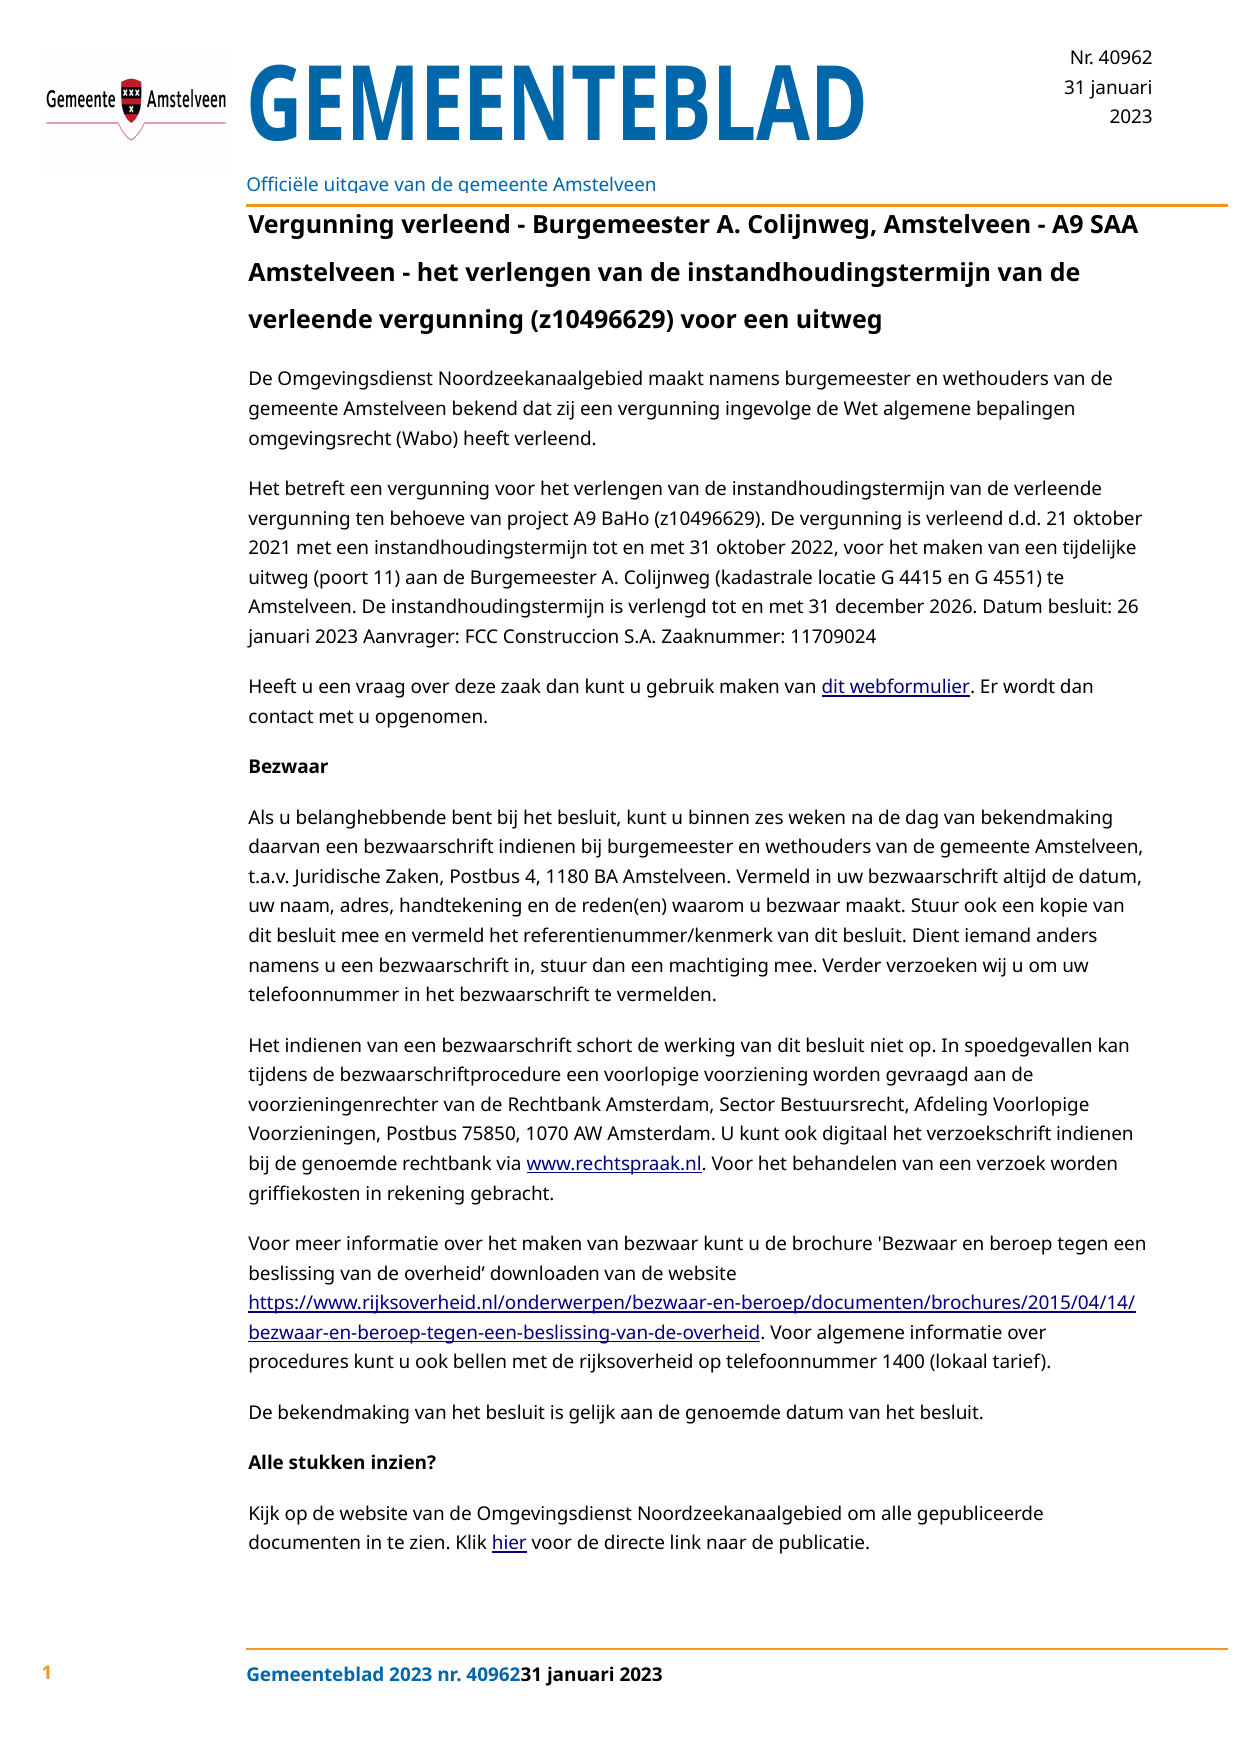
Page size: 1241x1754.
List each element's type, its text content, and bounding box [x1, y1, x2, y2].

text Alle stukken inzien? [248, 1449, 1152, 1475]
text Het indienen van een bezwaarschrift schort de werking van dit besluit niet op. In spoedgevallen kan tijdens de bezwaarschriftprocedure een voorlopige voorziening worden gevraagd aan de voorzieningenrechter van de Rechtbank Amsterdam, Sector Bestuursrecht, Afdeling Voorlopige Voorzieningen, Postbus 75850, 1070 AW Amsterdam. U kunt ook digitaal het verzoekschrift indienen bij de genoemde rechtbank via www.rechtspraak.nl. Voor het behandelen van een verzoek worden griffiekosten in rekening gebracht. [248, 1032, 1152, 1205]
text Het betreft een vergunning voor het verlengen van de instandhoudingstermijn van de verleende vergunning ten behoeve van project A9 BaHo (z10496629). De vergunning is verleend d.d. 21 oktober 2021 met een instandhoudingstermijn tot en met 31 oktober 2022, voor het maken van een tijdelijke uitweg (poort 11) aan de Burgemeester A. Colijnweg (kadastrale locatie G 4415 en G 4551) te Amstelveen. De instandhoudingstermijn is verlengd tot en met 31 december 2026. Datum besluit: 26 januari 2023 Aanvrager: FCC Construccion S.A. Zaaknummer: 11709024 [248, 475, 1152, 649]
text Als u belanghebbende bent bij het besluit, kunt u binnen zes weken na de dag van bekendmaking daarvan een bezwaarschrift indienen bij burgemeester en wethouders van de gemeente Amstelveen, t.a.v. Juridische Zaken, Postbus 4, 1180 BA Amstelveen. Vermeld in uw bezwaarschrift altijd de datum, uw naam, adres, handtekening en de reden(en) waarom u bezwaar maakt. Stuur ook een kopie van dit besluit mee en vermeld het referentienummer/kenmerk van dit besluit. Dient iemand anders namens u een bezwaarschrift in, stuur dan een machtiging mee. Verder verzoeken wij u om uw telefoonnummer in het bezwaarschrift te vermelden. [248, 804, 1152, 1007]
text Heeft u een vraag over deze zaak dan kunt u gebruik maken van dit webformulier. Er wordt dan contact met u opgenomen. [248, 673, 1152, 729]
text Kijk op de website van de Omgevingsdienst Noordzeekanaalgebied om alle gepubliceerde documenten in te zien. Klik hier voor de directe link naar de publicatie. [248, 1500, 1152, 1555]
picture [41, 47, 231, 172]
text De bekendmaking van het besluit is gelijk aan de genoemde datum van het besluit. [248, 1399, 1152, 1424]
text Vergunning verleend - Burgemeester A. Colijnweg, Amstelveen - A9 SAA Amstelveen - het verlengen van de instandhoudingstermijn van de verleende vergunning (z10496629) voor een uitweg [248, 207, 1152, 336]
text De Omgevingsdienst Noordzeekanaalgebied maakt namens burgemeester en wethouders van de gemeente Amstelveen bekend dat zij een vergunning ingevolge de Wet algemene bepalingen omgevingsrecht (Wabo) heeft verleend. [248, 366, 1152, 450]
text Voor meer informatie over het maken van bezwaar kunt u de brochure 'Bezwaar en beroep tegen een beslissing van de overheid’ downloaden van de website https://www.rijksoverheid.nl/onderwerpen/bezwaar-en-beroep/documenten/brochures/2015/04/14/bezwaar-en-beroep-tegen-een-beslissing-van-de-overheid. Voor algemene informatie over procedures kunt u ook bellen met de rijksoverheid op telefoonnummer 1400 (lokaal tarief). [248, 1230, 1152, 1374]
text Bezwaar [248, 753, 1152, 779]
